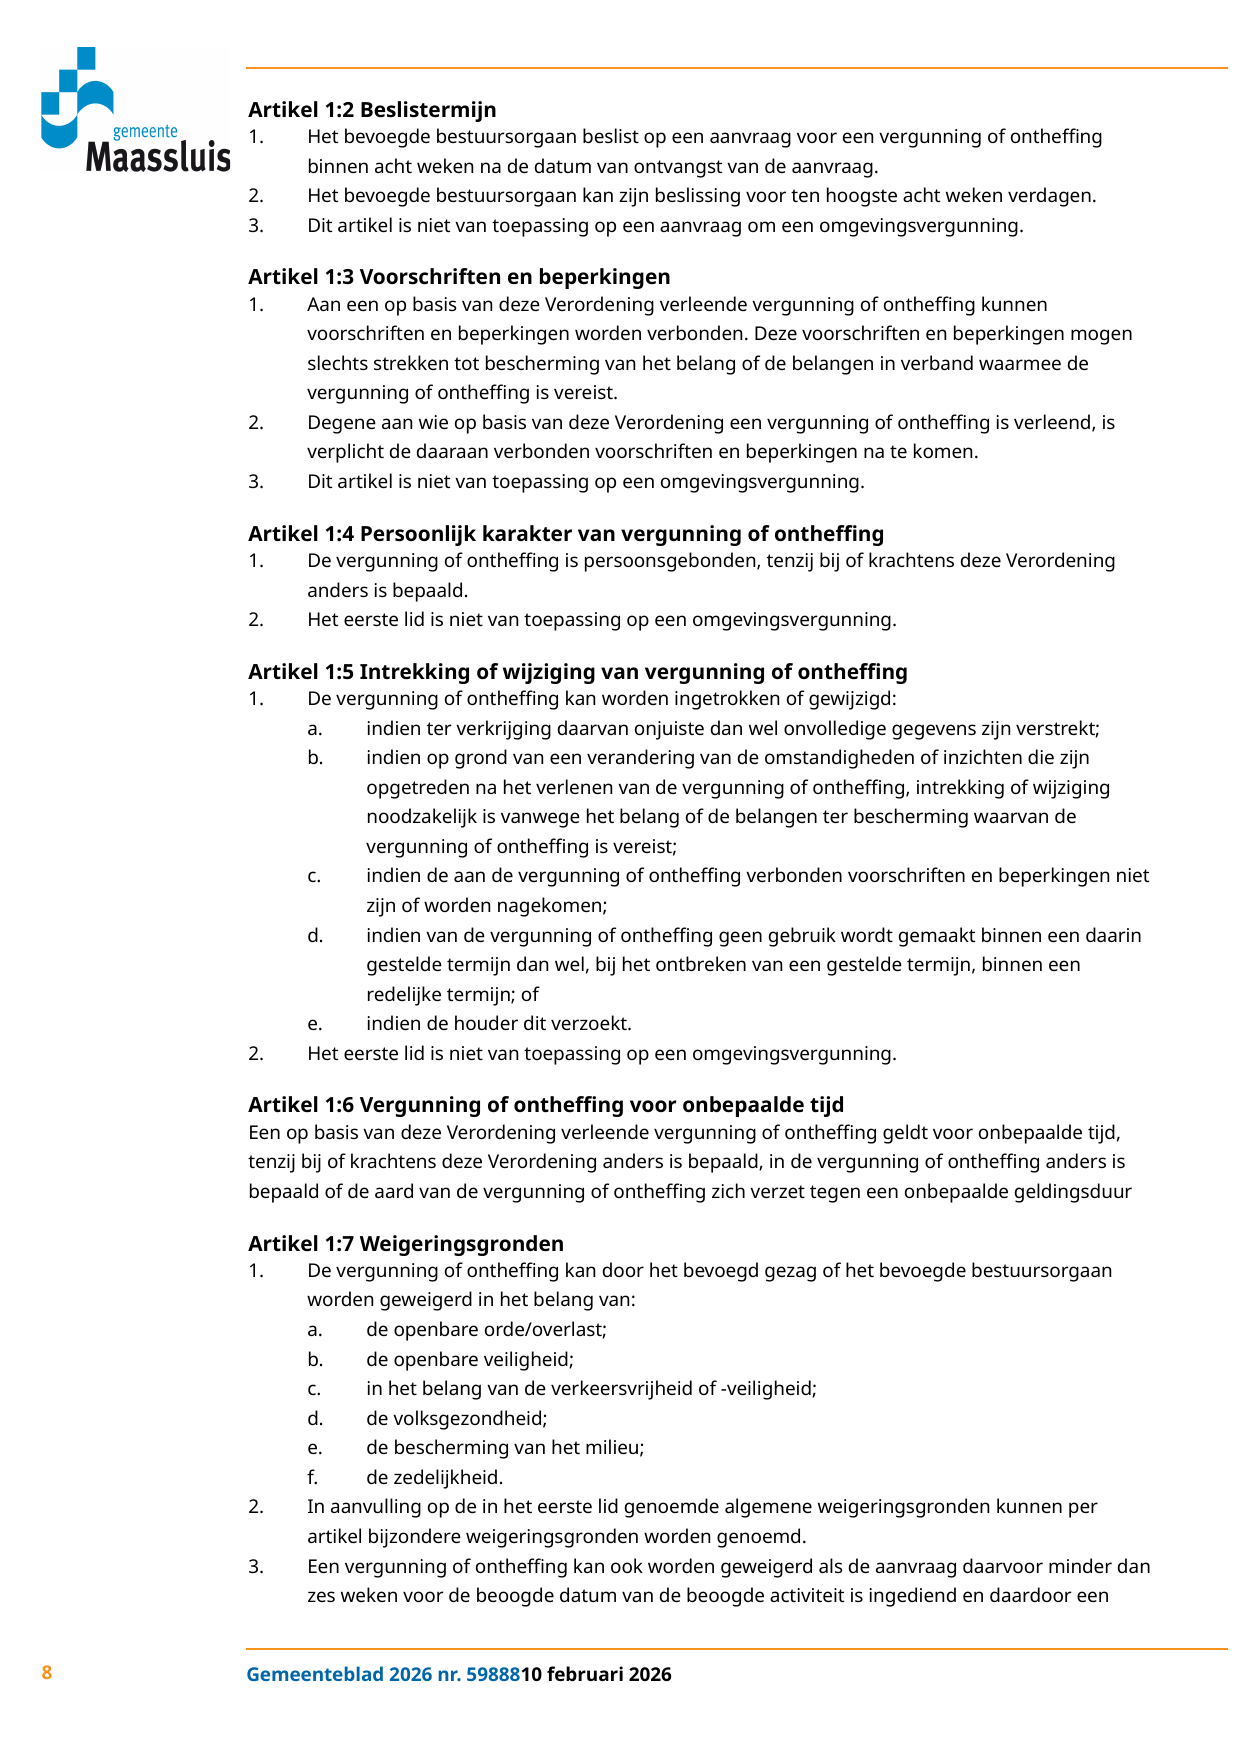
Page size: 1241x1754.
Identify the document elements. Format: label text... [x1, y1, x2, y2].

list De vergunning of ontheffing kan worden ingetrokken of gewijzigd: [248, 685, 1152, 711]
picture [41, 47, 231, 172]
text Artikel 1:6 Vergunning of ontheffing voor onbepaalde tijd [248, 1091, 1152, 1119]
list Het bevoegde bestuursorgaan kan zijn beslissing voor ten hoogste acht weken verdagen. [248, 182, 1152, 208]
list de openbare orde/overlast; [307, 1316, 1152, 1342]
list Een vergunning of ontheffing kan ook worden geweigerd als de aanvraag daarvoor minder dan zes weken voor de beoogde datum van de beoogde activiteit is ingediend en daardoor een [248, 1553, 1152, 1608]
list de openbare veiligheid; [307, 1346, 1152, 1372]
text Artikel 1:5 Intrekking of wijziging van vergunning of ontheffing [248, 657, 1152, 685]
list Aan een op basis van deze Verordening verleende vergunning of ontheffing kunnen voorschriften en beperkingen worden verbonden. Deze voorschriften en beperkingen mogen slechts strekken tot bescherming van het belang of de belangen in verband waarmee de vergunning of ontheffing is vereist. [248, 291, 1152, 405]
list Het bevoegde bestuursorgaan beslist op een aanvraag voor een vergunning of ontheffing binnen acht weken na de datum van ontvangst van de aanvraag. [248, 123, 1152, 178]
list indien ter verkrijging daarvan onjuiste dan wel onvolledige gegevens zijn verstrekt; [307, 715, 1152, 741]
list de zedelijkheid. [307, 1464, 1152, 1490]
list In aanvulling op de in het eerste lid genoemde algemene weigeringsgronden kunnen per artikel bijzondere weigeringsgronden worden genoemd. [248, 1494, 1152, 1549]
list De vergunning of ontheffing is persoonsgebonden, tenzij bij of krachtens deze Verordening anders is bepaald. [248, 547, 1152, 602]
text Artikel 1:7 Weigeringsgronden [248, 1229, 1152, 1257]
list Degene aan wie op basis van deze Verordening een vergunning of ontheffing is verleend, is verplicht de daaraan verbonden voorschriften en beperkingen na te komen. [248, 409, 1152, 464]
list indien de aan de vergunning of ontheffing verbonden voorschriften en beperkingen niet zijn of worden nagekomen; [307, 863, 1152, 918]
list de volksgezondheid; [307, 1405, 1152, 1431]
picture [41, 47, 77, 92]
list Dit artikel is niet van toepassing op een aanvraag om een omgevingsvergunning. [248, 212, 1152, 238]
text Artikel 1:2 Beslistermijn [248, 95, 1152, 123]
text Artikel 1:3 Voorschriften en beperkingen [248, 262, 1152, 291]
list Het eerste lid is niet van toepassing op een omgevingsvergunning. [248, 606, 1152, 632]
text Een op basis van deze Verordening verleende vergunning of ontheffing geldt voor onbepaalde tijd, tenzij bij of krachtens deze Verordening anders is bepaald, in de vergunning of ontheffing anders is bepaald of de aard van de vergunning of ontheffing zich verzet tegen een onbepaalde geldingsduur [248, 1119, 1152, 1204]
list indien de houder dit verzoekt. [307, 1011, 1152, 1036]
list in het belang van de verkeersvrijheid of -veiligheid; [307, 1375, 1152, 1401]
list Het eerste lid is niet van toepassing op een omgevingsvergunning. [248, 1040, 1152, 1066]
list indien van de vergunning of ontheffing geen gebruik wordt gemaakt binnen een daarin gestelde termijn dan wel, bij het ontbreken van een gestelde termijn, binnen een redelijke termijn; of [307, 922, 1152, 1007]
list Dit artikel is niet van toepassing op een omgevingsvergunning. [248, 468, 1152, 494]
list de bescherming van het milieu; [307, 1434, 1152, 1460]
list indien op grond van een verandering van de omstandigheden of inzichten die zijn opgetreden na het verlenen van de vergunning of ontheffing, intrekking of wijziging noodzakelijk is vanwege het belang of de belangen ter bescherming waarvan de vergunning of ontheffing is vereist; [307, 744, 1152, 859]
list De vergunning of ontheffing kan door het bevoegd gezag of het bevoegde bestuursorgaan worden geweigerd in het belang van: [248, 1257, 1152, 1312]
text Artikel 1:4 Persoonlijk karakter van vergunning of ontheffing [248, 519, 1152, 547]
